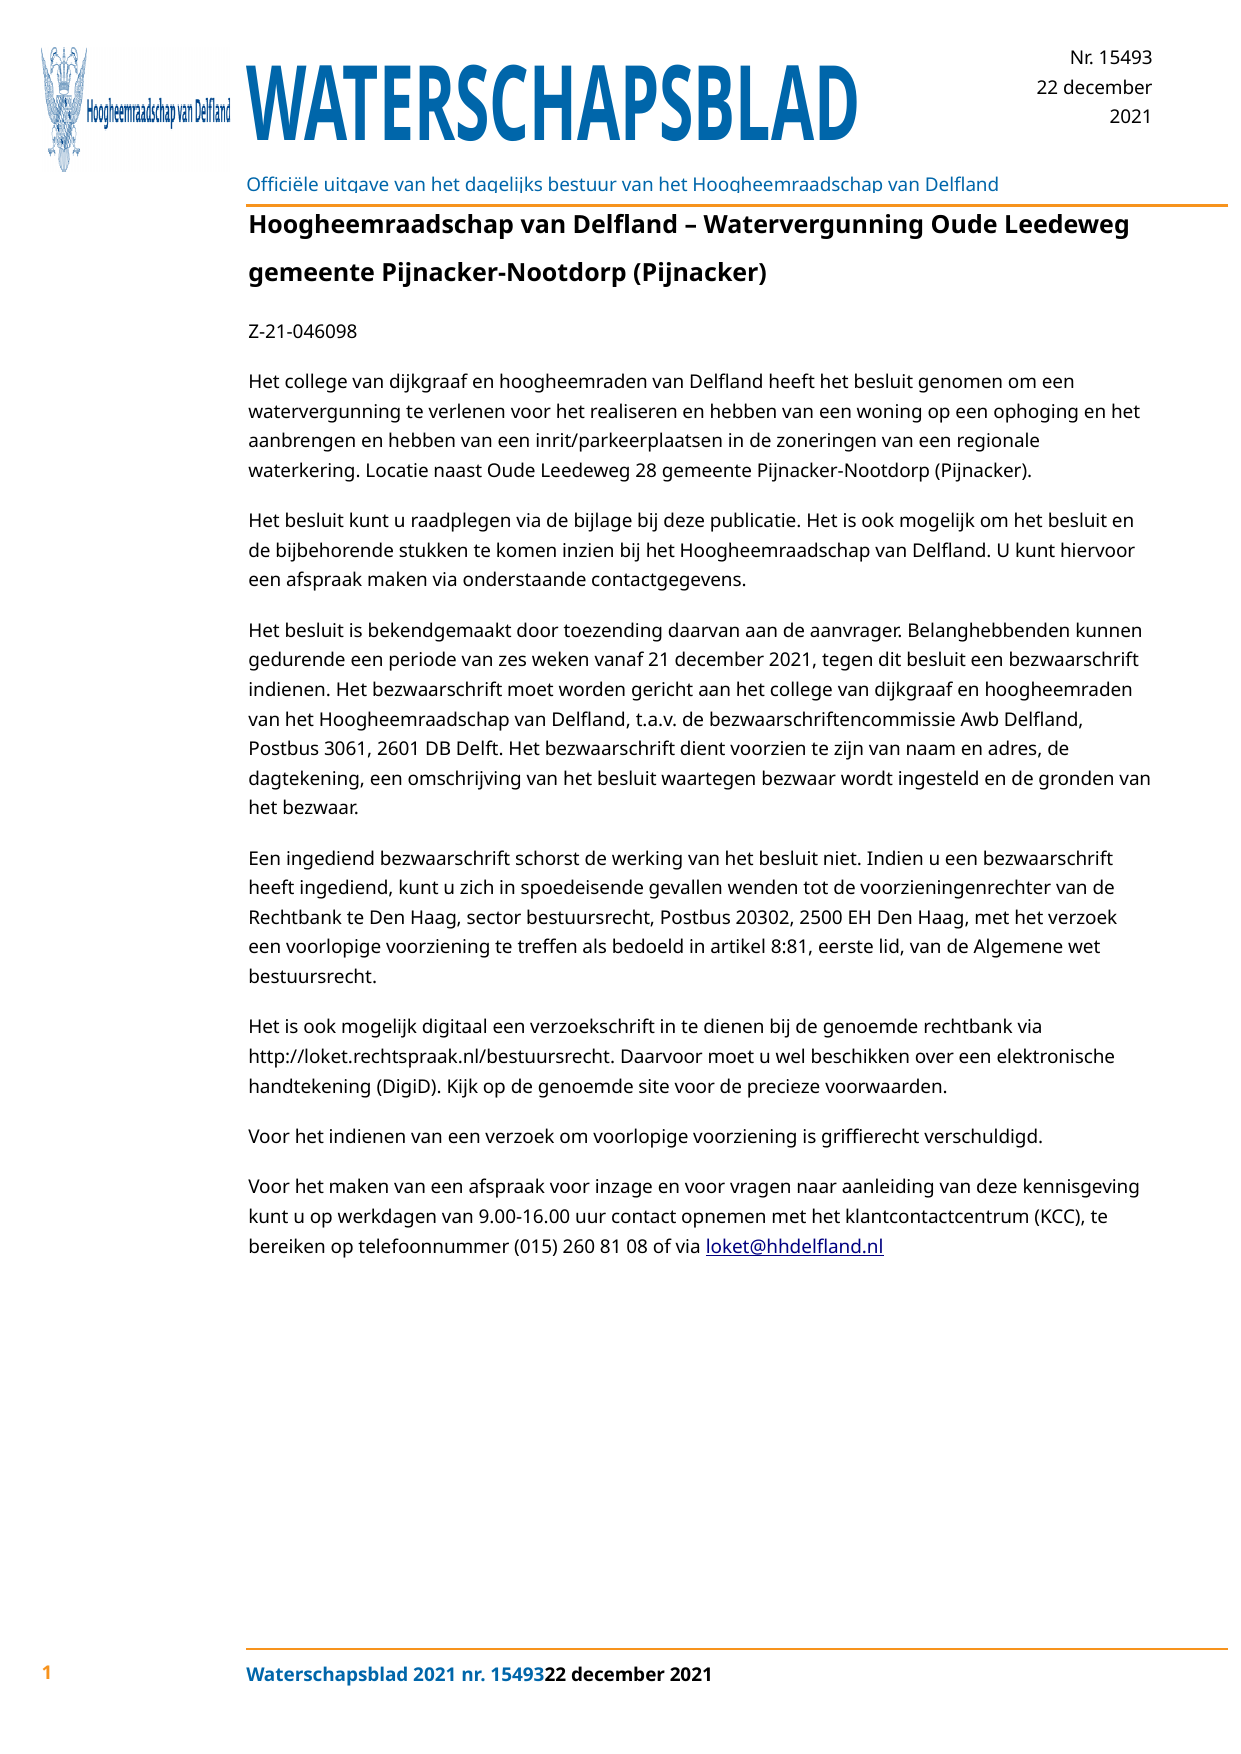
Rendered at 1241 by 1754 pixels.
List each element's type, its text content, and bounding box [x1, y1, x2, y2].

text Voor het maken van een afspraak voor inzage en voor vragen naar aanleiding van deze kennisgeving kunt u op werkdagen van 9.00-16.00 uur contact opnemen met het klantcontactcentrum (KCC), te bereiken op telefoonnummer (015) 260 81 08 of via loket@hhdelfland.nl [248, 1174, 1152, 1259]
text Z-21-046098 [248, 318, 1152, 344]
text Een ingediend bezwaarschrift schorst de werking van het besluit niet. Indien u een bezwaarschrift heeft ingediend, kunt u zich in spoedeisende gevallen wenden tot de voorzieningenrechter van de Rechtbank te Den Haag, sector bestuursrecht, Postbus 20302, 2500 EH Den Haag, met het verzoek een voorlopige voorziening te treffen als bedoeld in artikel 8:81, eerste lid, van de Algemene wet bestuursrecht. [248, 845, 1152, 989]
text Voor het indienen van een verzoek om voorlopige voorziening is griffierecht verschuldigd. [248, 1123, 1152, 1149]
text Het is ook mogelijk digitaal een verzoekschrift in te dienen bij de genoemde rechtbank via http://loket.rechtspraak.nl/bestuursrecht. Daarvoor moet u wel beschikken over een elektronische handtekening (DigiD). Kijk op de genoemde site voor de precieze voorwaarden. [248, 1014, 1152, 1099]
text Het besluit is bekendgemaakt door toezending daarvan aan de aanvrager. Belanghebbenden kunnen gedurende een periode van zes weken vanaf 21 december 2021, tegen dit besluit een bezwaarschrift indienen. Het bezwaarschrift moet worden gericht aan het college van dijkgraaf en hoogheemraden van het Hoogheemraadschap van Delfland, t.a.v. de bezwaarschriftencommissie Awb Delfland, Postbus 3061, 2601 DB Delft. Het bezwaarschrift dient voorzien te zijn van naam en adres, de dagtekening, een omschrijving van het besluit waartegen bezwaar wordt ingesteld en de gronden van het bezwaar. [248, 617, 1152, 820]
text Hoogheemraadschap van Delfland – Watervergunning Oude Leedeweg gemeente Pijnacker-Nootdorp (Pijnacker) [248, 207, 1152, 288]
text Het college van dijkgraaf en hoogheemraden van Delfland heeft het besluit genomen om een watervergunning te verlenen voor het realiseren en hebben van een woning op een ophoging en het aanbrengen en hebben van een inrit/parkeerplaatsen in de zoneringen van een regionale waterkering. Locatie naast Oude Leedeweg 28 gemeente Pijnacker-Nootdorp (Pijnacker). [248, 368, 1152, 483]
text Het besluit kunt u raadplegen via de bijlage bij deze publicatie. Het is ook mogelijk om het besluit en de bijbehorende stukken te komen inzien bij het Hoogheemraadschap van Delfland. U kunt hiervoor een afspraak maken via onderstaande contactgegevens. [248, 507, 1152, 592]
picture [41, 47, 231, 172]
